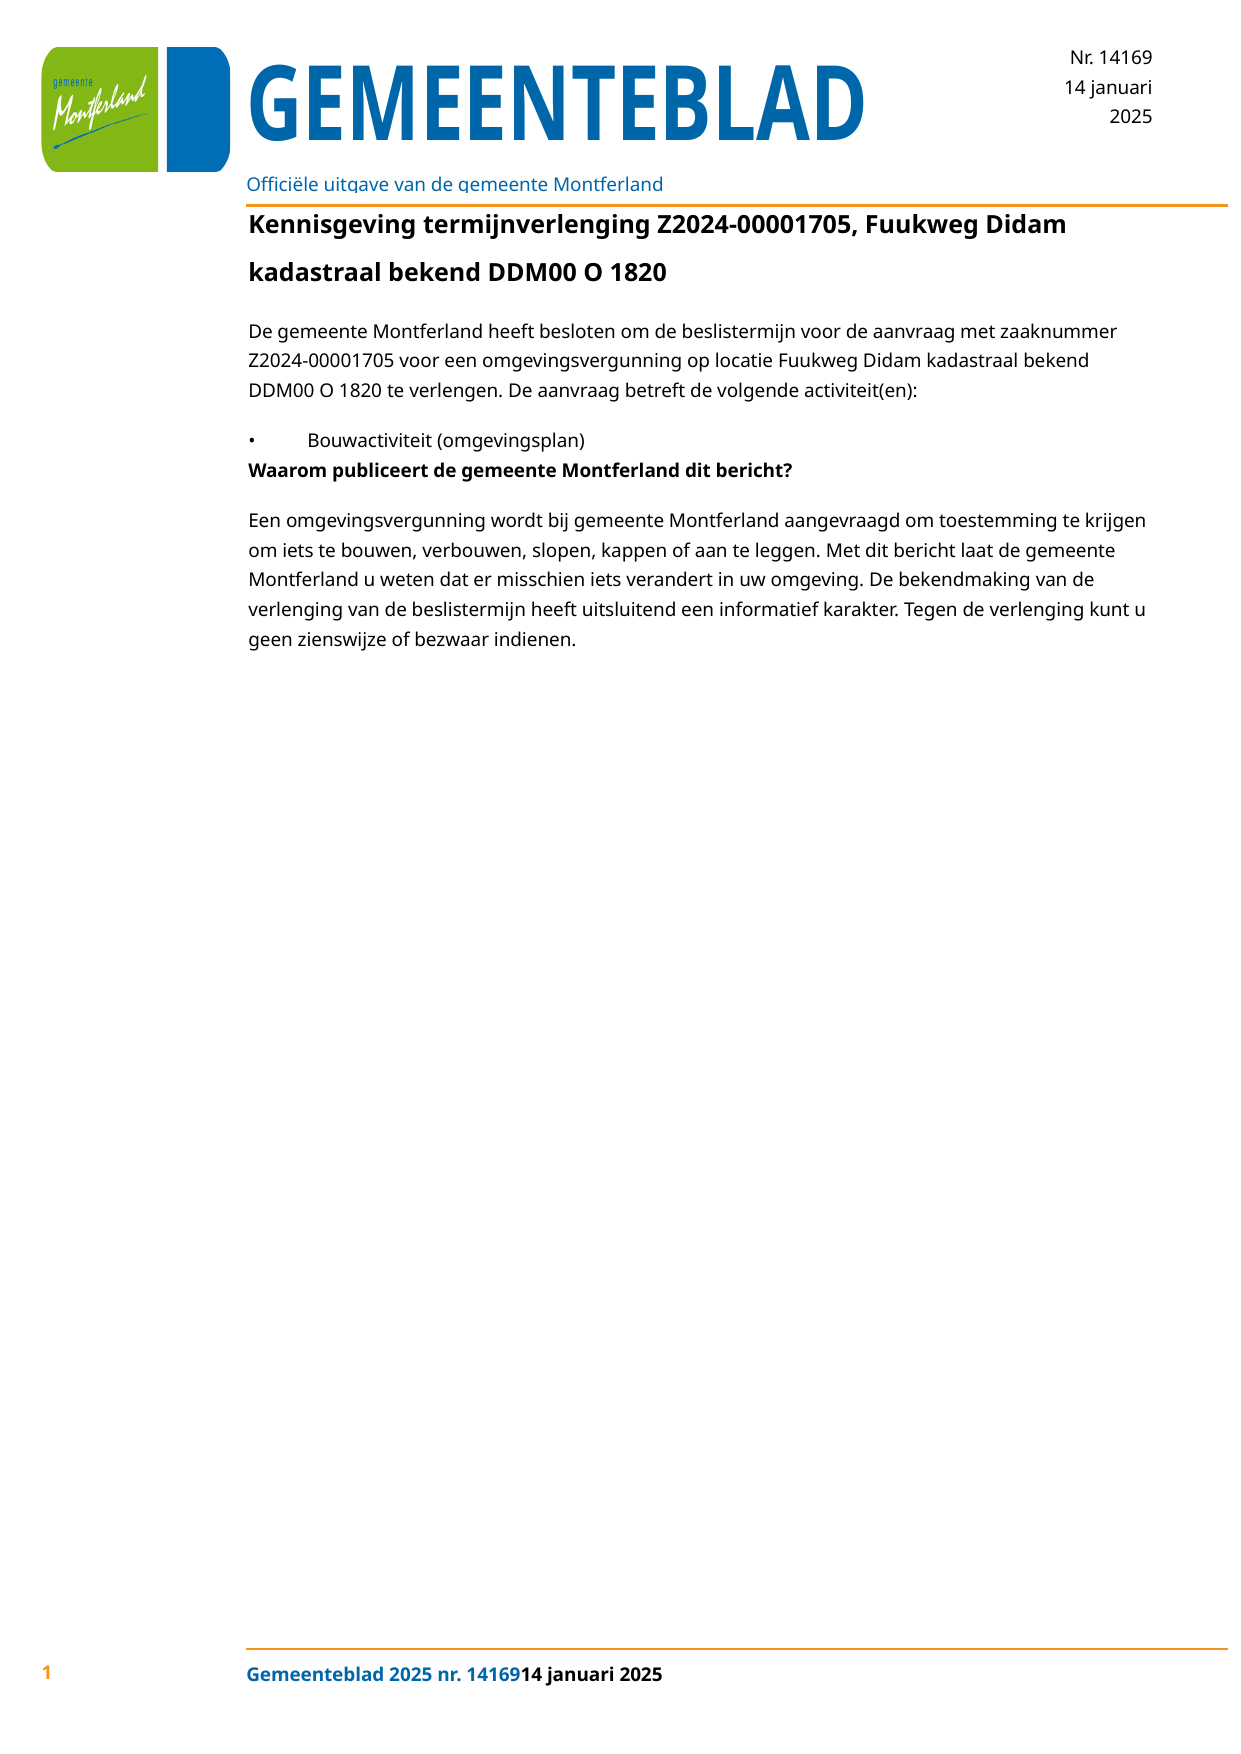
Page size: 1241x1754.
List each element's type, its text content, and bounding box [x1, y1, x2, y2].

text Waarom publiceert de gemeente Montferland dit bericht? [248, 457, 1152, 483]
text De gemeente Montferland heeft besloten om de beslistermijn voor de aanvraag met zaaknummer Z2024-00001705 voor een omgevingsvergunning op locatie Fuukweg Didam kadastraal bekend DDM00 O 1820 te verlengen. De aanvraag betreft de volgende activiteit(en): [248, 318, 1152, 403]
text Een omgevingsvergunning wordt bij gemeente Montferland aangevraagd om toestemming te krijgen om iets te bouwen, verbouwen, slopen, kappen of aan te leggen. Met dit bericht laat de gemeente Montferland u weten dat er misschien iets verandert in uw omgeving. De bekendmaking van de verlenging van de beslistermijn heeft uitsluitend een informatief karakter. Tegen de verlenging kunt u geen zienswijze of bezwaar indienen. [248, 507, 1152, 652]
picture [41, 47, 231, 172]
list Bouwactiviteit (omgevingsplan) [248, 427, 1152, 453]
text Kennisgeving termijnverlenging Z2024-00001705, Fuukweg Didam kadastraal bekend DDM00 O 1820 [248, 207, 1152, 288]
